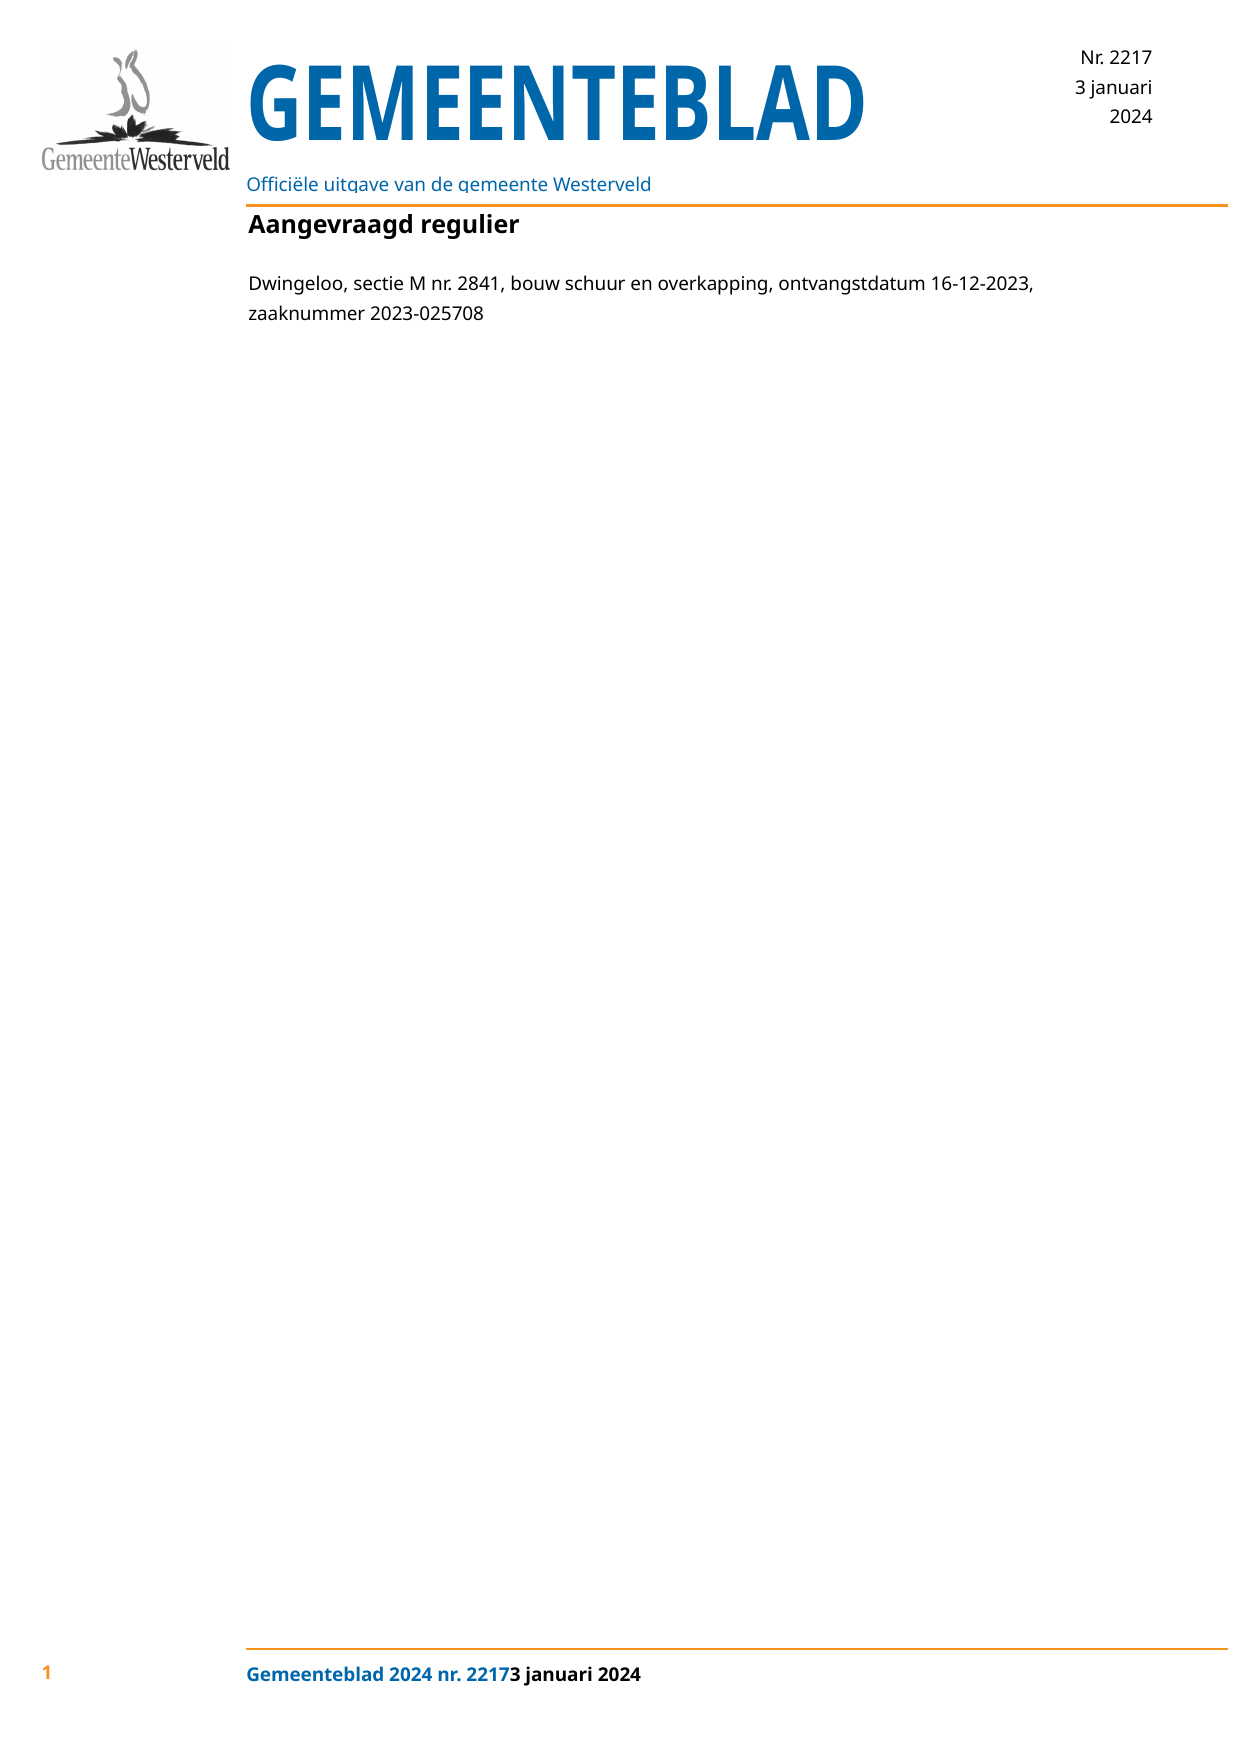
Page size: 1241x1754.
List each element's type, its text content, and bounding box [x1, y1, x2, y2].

text Aangevraagd regulier [248, 207, 1152, 241]
picture [41, 47, 231, 172]
text Dwingeloo, sectie M nr. 2841, bouw schuur en overkapping, ontvangstdatum 16-12-2023, zaaknummer 2023-025708 [248, 270, 1152, 326]
